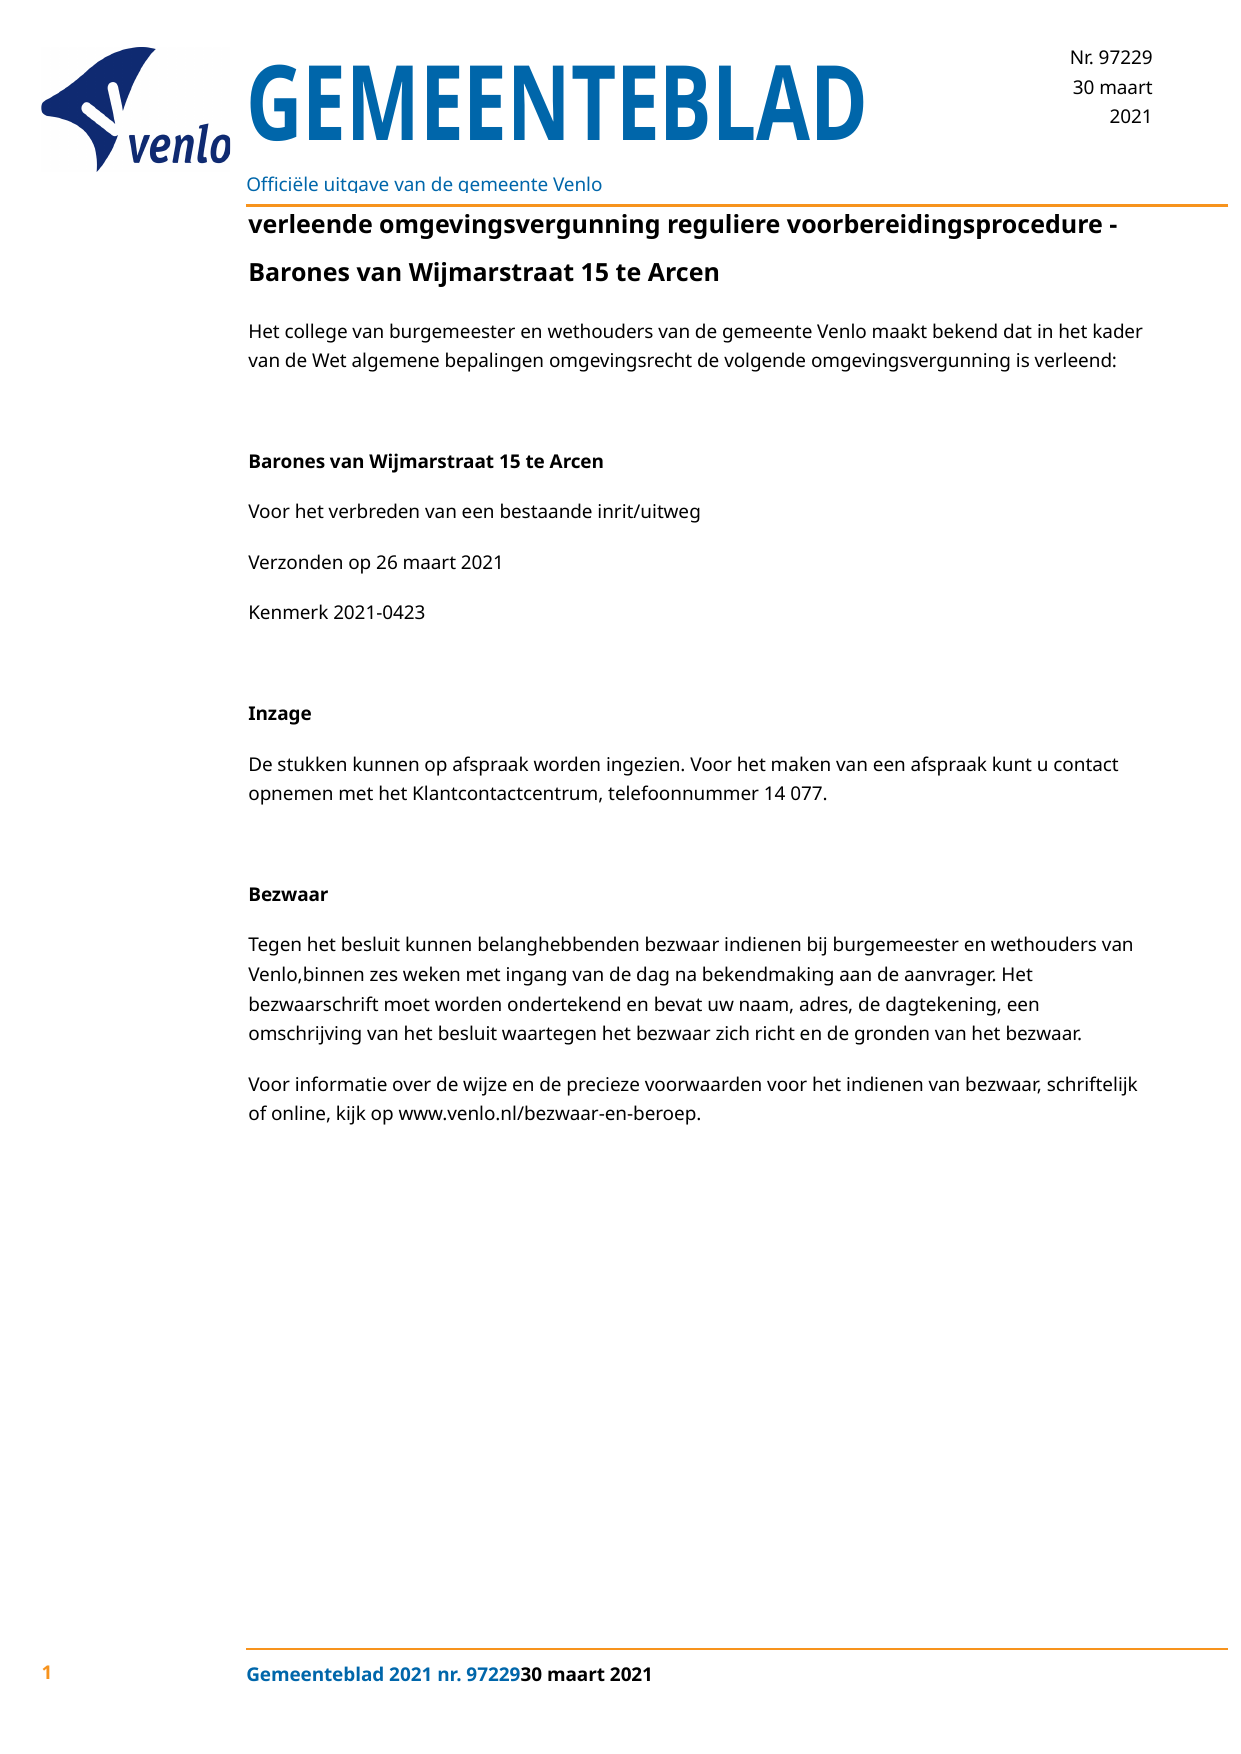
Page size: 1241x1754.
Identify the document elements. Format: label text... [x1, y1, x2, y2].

text De stukken kunnen op afspraak worden ingezien. Voor het maken van een afspraak kunt u contact opnemen met het Klantcontactcentrum, telefoonnummer 14 077. [248, 751, 1152, 806]
text Het college van burgemeester en wethouders van de gemeente Venlo maakt bekend dat in het kader van de Wet algemene bepalingen omgevingsrecht de volgende omgevingsvergunning is verleend: [248, 318, 1152, 373]
text verleende omgevingsvergunning reguliere voorbereidingsprocedure - Barones van Wijmarstraat 15 te Arcen [248, 207, 1152, 288]
text Voor informatie over de wijze en de precieze voorwaarden voor het indienen van bezwaar, schriftelijk of online, kijk op www.venlo.nl/bezwaar-en-beroep. [248, 1071, 1152, 1126]
text Verzonden op 26 maart 2021 [248, 549, 1152, 575]
text Barones van Wijmarstraat 15 te Arcen [248, 448, 1152, 474]
text Voor het verbreden van een bestaande inrit/uitweg [248, 499, 1152, 524]
text Tegen het besluit kunnen belanghebbenden bezwaar indienen bij burgemeester en wethouders van Venlo,binnen zes weken met ingang van de dag na bekendmaking aan de aanvrager. Het bezwaarschrift moet worden ondertekend en bevat uw naam, adres, de dagtekening, een omschrijving van het besluit waartegen het bezwaar zich richt en de gronden van het bezwaar. [248, 932, 1152, 1046]
picture [41, 47, 231, 172]
text Bezwaar [248, 881, 1152, 907]
text Kenmerk 2021-0423 [248, 599, 1152, 625]
text Inzage [248, 700, 1152, 726]
